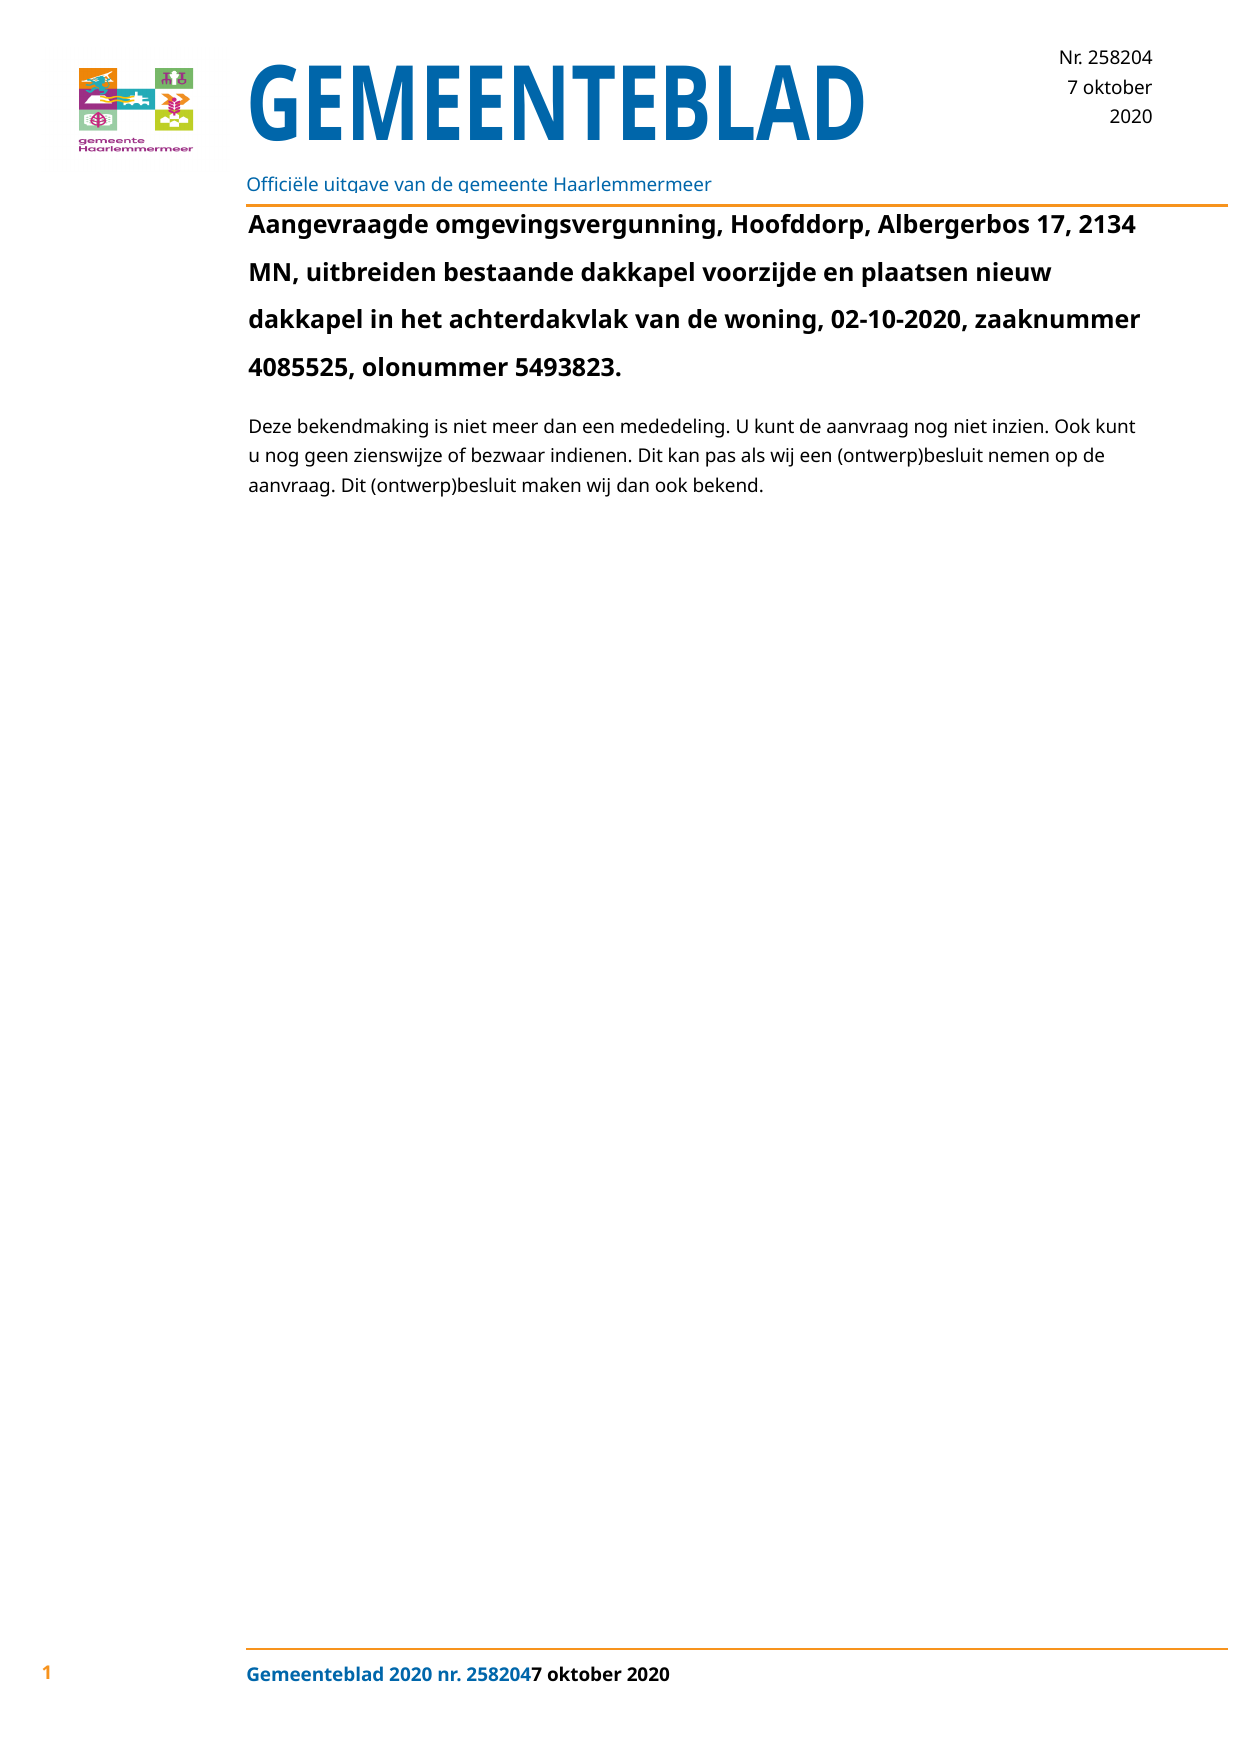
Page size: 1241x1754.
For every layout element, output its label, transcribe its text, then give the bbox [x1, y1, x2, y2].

text Deze bekendmaking is niet meer dan een mededeling. U kunt de aanvraag nog niet inzien. Ook kunt u nog geen zienswijze of bezwaar indienen. Dit kan pas als wij een (ontwerp)besluit nemen op de aanvraag. Dit (ontwerp)besluit maken wij dan ook bekend. [248, 413, 1152, 498]
text Aangevraagde omgevingsvergunning, Hoofddorp, Albergerbos 17, 2134 MN, uitbreiden bestaande dakkapel voorzijde en plaatsen nieuw dakkapel in het achterdakvlak van de woning, 02-10-2020, zaaknummer 4085525, olonummer 5493823. [248, 207, 1152, 384]
picture [41, 47, 231, 172]
